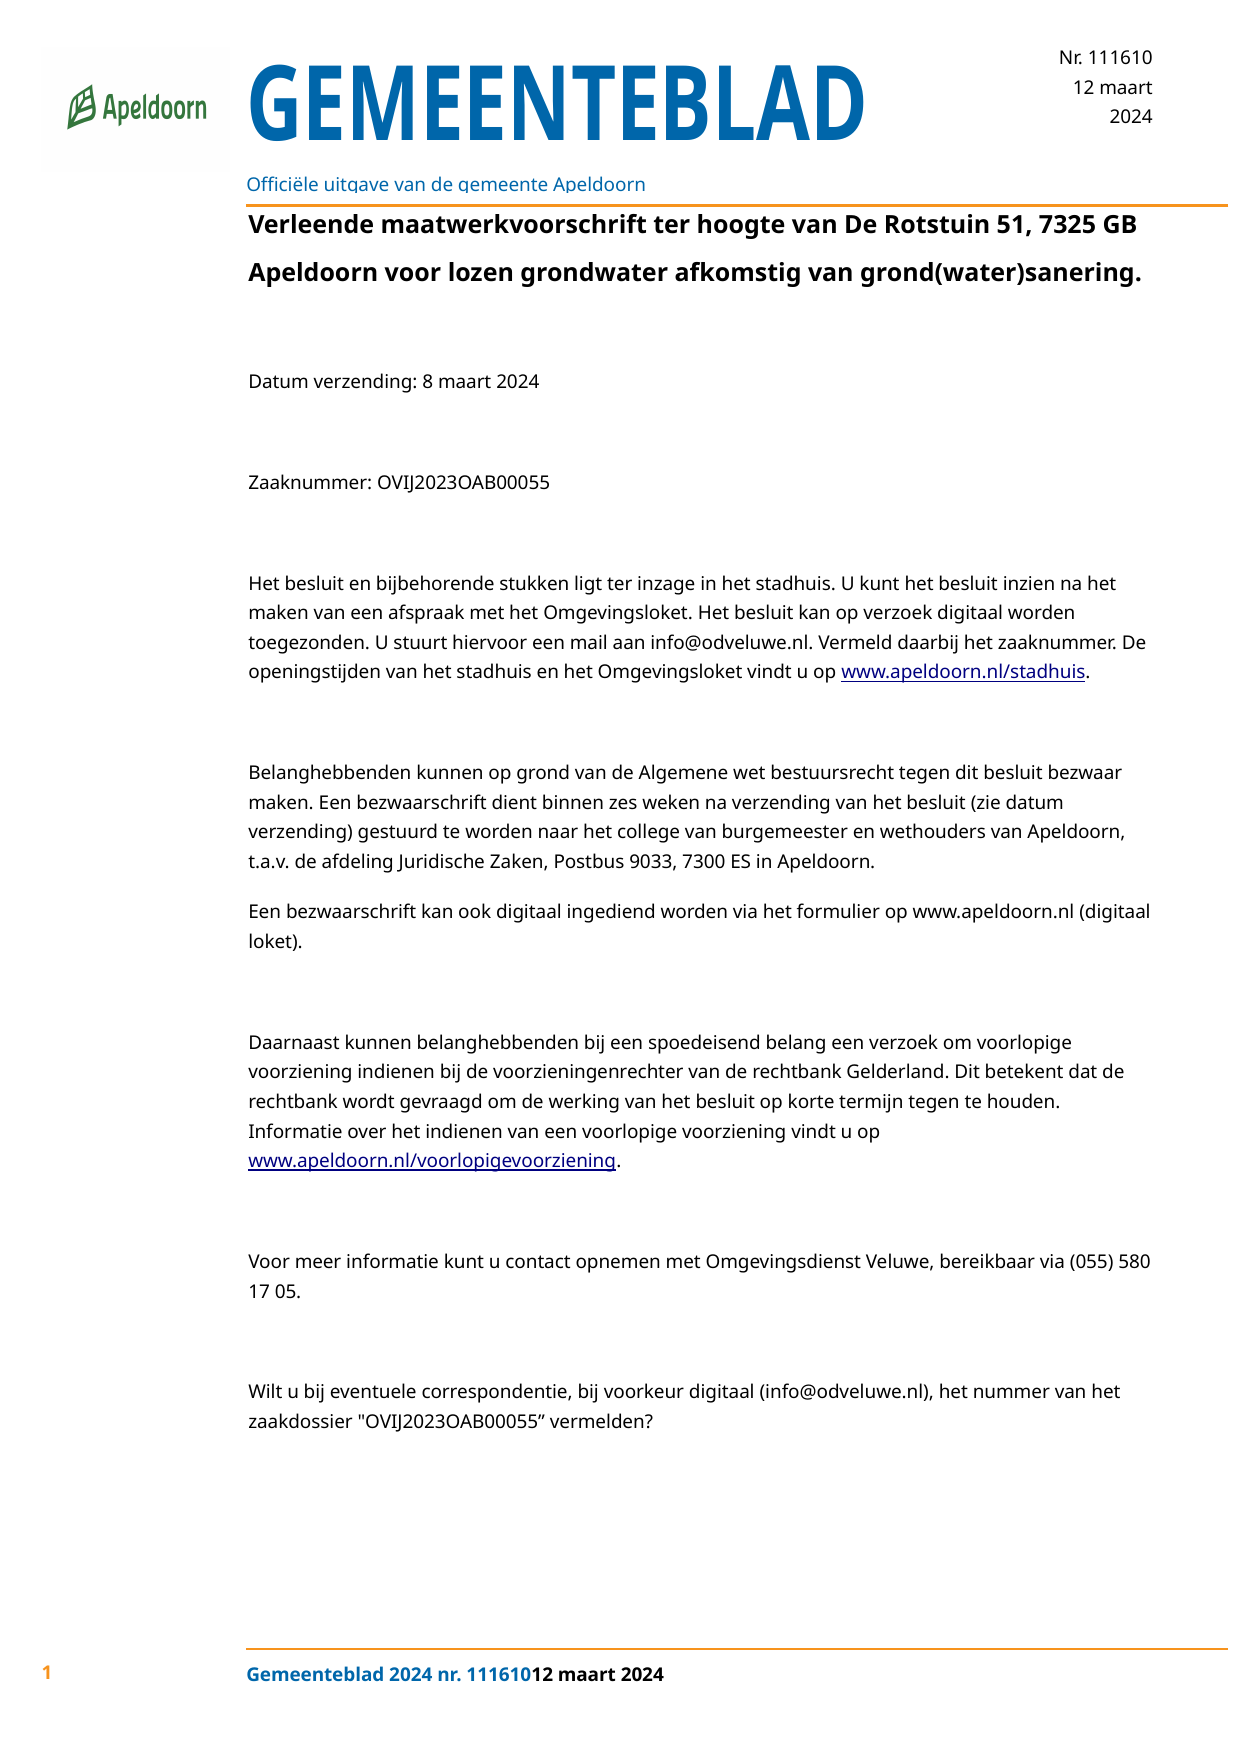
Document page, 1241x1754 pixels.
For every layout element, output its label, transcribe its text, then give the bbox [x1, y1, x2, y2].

text Een bezwaarschrift kan ook digitaal ingediend worden via het formulier op www.apeldoorn.nl (digitaal loket). [248, 899, 1152, 954]
picture [41, 47, 231, 172]
text Wilt u bij eventuele correspondentie, bij voorkeur digitaal (info@odveluwe.nl), het nummer van het zaakdossier "OVIJ2023OAB00055” vermelden? [248, 1379, 1152, 1434]
text Datum verzending: 8 maart 2024 [248, 368, 1152, 394]
text Verleende maatwerkvoorschrift ter hoogte van De Rotstuin 51, 7325 GB Apeldoorn voor lozen grondwater afkomstig van grond(water)sanering. [248, 207, 1152, 288]
text Het besluit en bijbehorende stukken ligt ter inzage in het stadhuis. U kunt het besluit inzien na het maken van een afspraak met het Omgevingsloket. Het besluit kan op verzoek digitaal worden toegezonden. U stuurt hiervoor een mail aan info@odveluwe.nl. Vermeld daarbij het zaaknummer. De openingstijden van het stadhuis en het Omgevingsloket vindt u op www.apeldoorn.nl/stadhuis. [248, 570, 1152, 684]
text Belanghebbenden kunnen op grond van de Algemene wet bestuursrecht tegen dit besluit bezwaar maken. Een bezwaarschrift dient binnen zes weken na verzending van het besluit (zie datum verzending) gestuurd te worden naar het college van burgemeester en wethouders van Apeldoorn, t.a.v. de afdeling Juridische Zaken, Postbus 9033, 7300 ES in Apeldoorn. [248, 759, 1152, 874]
text Zaaknummer: OVIJ2023OAB00055 [248, 469, 1152, 495]
text Voor meer informatie kunt u contact opnemen met Omgevingsdienst Veluwe, bereikbaar via (055) 580 17 05. [248, 1248, 1152, 1304]
text Daarnaast kunnen belanghebbenden bij een spoedeisend belang een verzoek om voorlopige voorziening indienen bij de voorzieningenrechter van de rechtbank Gelderland. Dit betekent dat de rechtbank wordt gevraagd om de werking van het besluit op korte termijn tegen te houden. Informatie over het indienen van een voorlopige voorziening vindt u op www.apeldoorn.nl/voorlopigevoorziening. [248, 1029, 1152, 1173]
